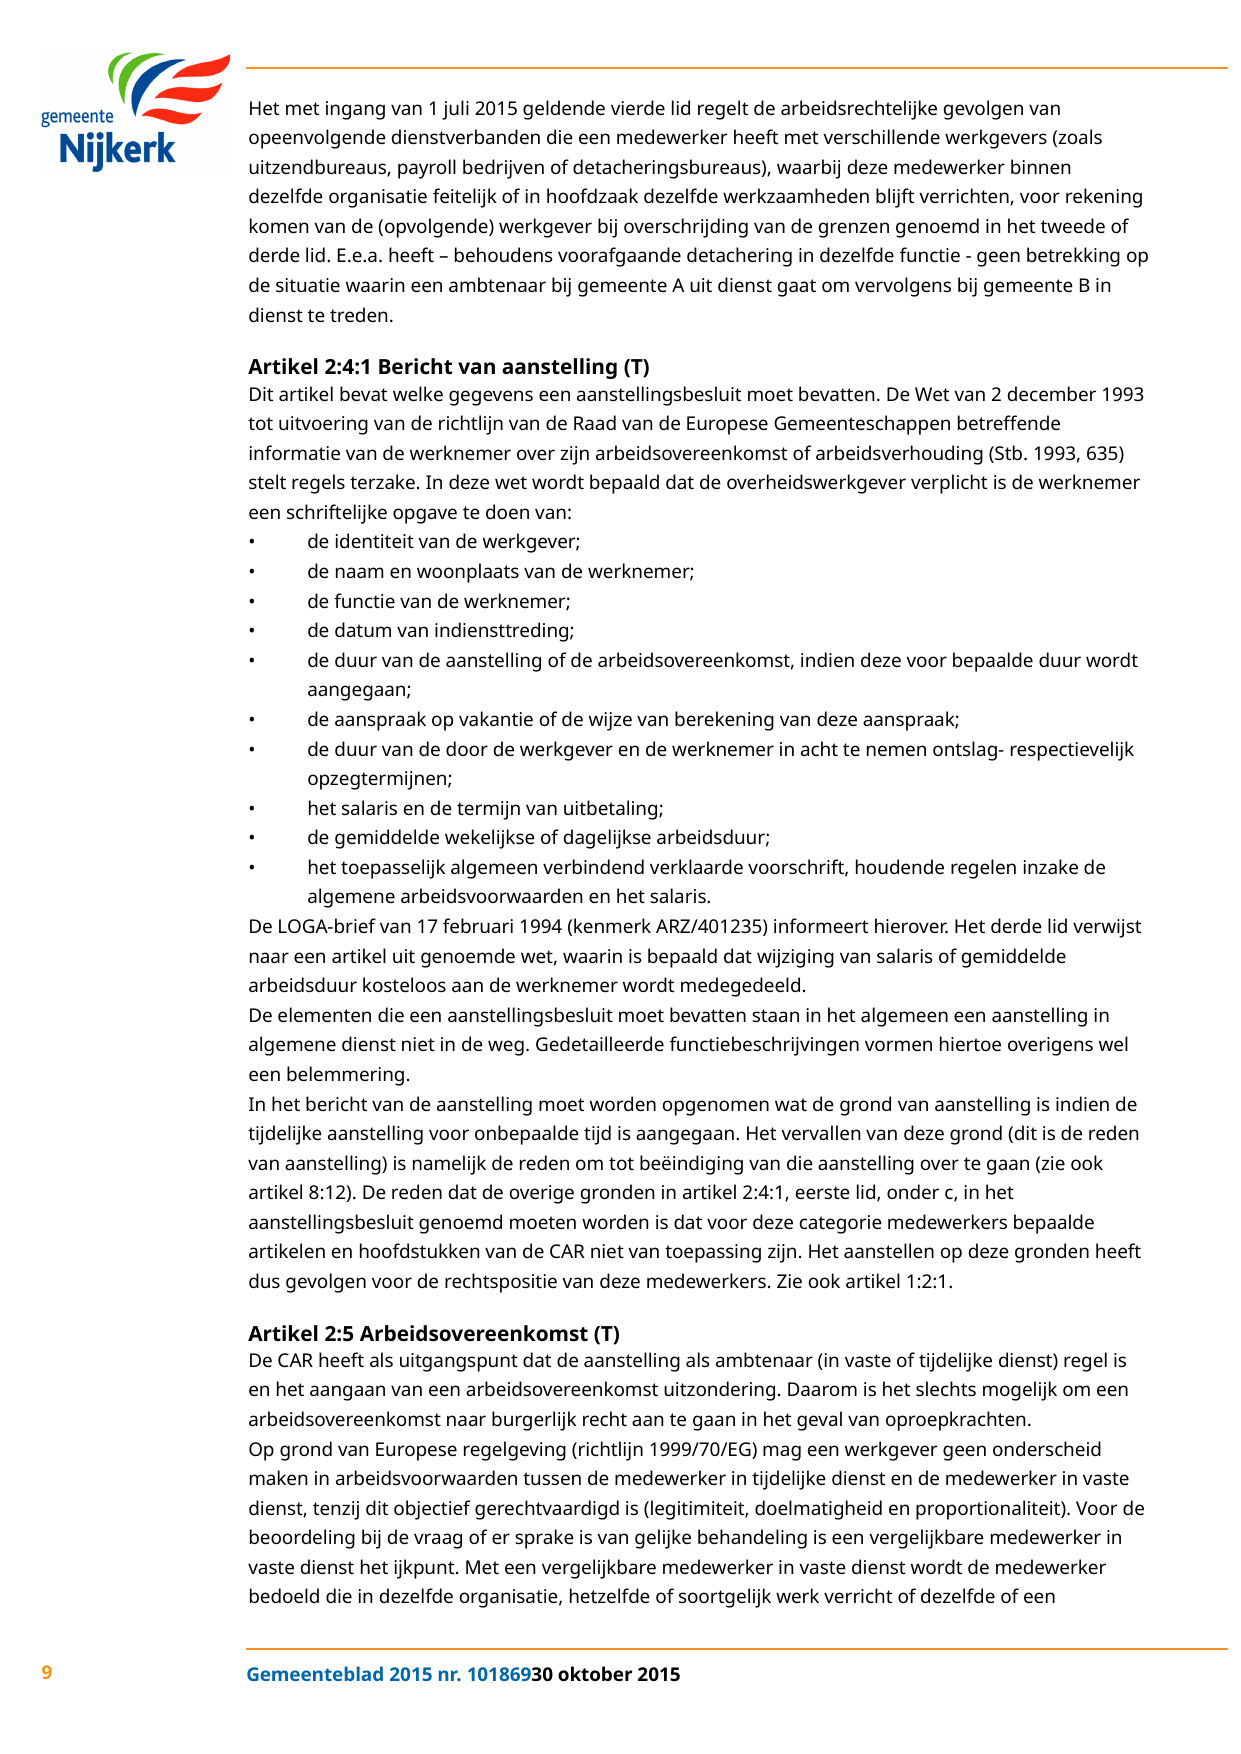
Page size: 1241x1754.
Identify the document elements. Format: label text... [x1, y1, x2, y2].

text Artikel 2:4:1 Bericht van aanstelling (T) [248, 352, 1152, 381]
picture [41, 47, 231, 172]
list het toepasselijk algemeen verbindend verklaarde voorschrift, houdende regelen inzake de algemene arbeidsvoorwaarden en het salaris. [248, 854, 1152, 909]
list de naam en woonplaats van de werknemer; [248, 558, 1152, 584]
list de identiteit van de werkgever; [248, 529, 1152, 554]
list de duur van de door de werkgever en de werknemer in acht te nemen ontslag- respectievelijk opzegtermijnen; [248, 736, 1152, 791]
list de gemiddelde wekelijkse of dagelijkse arbeidsduur; [248, 824, 1152, 850]
text Op grond van Europese regelgeving (richtlijn 1999/70/EG) mag een werkgever geen onderscheid maken in arbeidsvoorwaarden tussen de medewerker in tijdelijke dienst en de medewerker in vaste dienst, tenzij dit objectief gerechtvaardigd is (legitimiteit, doelmatigheid en proportionaliteit). Voor de beoordeling bij de vraag of er sprake is van gelijke behandeling is een vergelijkbare medewerker in vaste dienst het ijkpunt. Met een vergelijkbare medewerker in vaste dienst wordt de medewerker bedoeld die in dezelfde organisatie, hetzelfde of soortgelijk werk verricht of dezelfde of een [248, 1436, 1152, 1609]
text De LOGA-brief van 17 februari 1994 (kenmerk ARZ/401235) informeert hierover. Het derde lid verwijst naar een artikel uit genoemde wet, waarin is bepaald dat wijziging van salaris of gemiddelde arbeidsduur kosteloos aan de werknemer wordt medegedeeld. [248, 913, 1152, 998]
list het salaris en de termijn van uitbetaling; [248, 795, 1152, 821]
text De elementen die een aanstellingsbesluit moet bevatten staan in het algemeen een aanstelling in algemene dienst niet in de weg. Gedetailleerde functiebeschrijvingen vormen hiertoe overigens wel een belemmering. [248, 1002, 1152, 1087]
text Artikel 2:5 Arbeidsovereenkomst (T) [248, 1319, 1152, 1347]
list de functie van de werknemer; [248, 588, 1152, 613]
list de duur van de aanstelling of de arbeidsovereenkomst, indien deze voor bepaalde duur wordt aangegaan; [248, 647, 1152, 702]
text Dit artikel bevat welke gegevens een aanstellingsbesluit moet bevatten. De Wet van 2 december 1993 tot uitvoering van de richtlijn van de Raad van de Europese Gemeenteschappen betreffende informatie van de werknemer over zijn arbeidsovereenkomst of arbeidsverhouding (Stb. 1993, 635) stelt regels terzake. In deze wet wordt bepaald dat de overheidswerkgever verplicht is de werknemer een schriftelijke opgave te doen van: [248, 381, 1152, 525]
list de aanspraak op vakantie of de wijze van berekening van deze aanspraak; [248, 706, 1152, 732]
text Het met ingang van 1 juli 2015 geldende vierde lid regelt de arbeidsrechtelijke gevolgen van opeenvolgende dienstverbanden die een medewerker heeft met verschillende werkgevers (zoals uitzendbureaus, payroll bedrijven of detacheringsbureaus), waarbij deze medewerker binnen dezelfde organisatie feitelijk of in hoofdzaak dezelfde werkzaamheden blijft verrichten, voor rekening komen van de (opvolgende) werkgever bij overschrijding van de grenzen genoemd in het tweede of derde lid. E.e.a. heeft – behoudens voorafgaande detachering in dezelfde functie - geen betrekking op de situatie waarin een ambtenaar bij gemeente A uit dienst gaat om vervolgens bij gemeente B in dienst te treden. [248, 95, 1152, 328]
text In het bericht van de aanstelling moet worden opgenomen wat de grond van aanstelling is indien de tijdelijke aanstelling voor onbepaalde tijd is aangegaan. Het vervallen van deze grond (dit is de reden van aanstelling) is namelijk de reden om tot beëindiging van die aanstelling over te gaan (zie ook artikel 8:12). De reden dat de overige gronden in artikel 2:4:1, eerste lid, onder c, in het aanstellingsbesluit genoemd moeten worden is dat voor deze categorie medewerkers bepaalde artikelen en hoofdstukken van de CAR niet van toepassing zijn. Het aanstellen op deze gronden heeft dus gevolgen voor de rechtspositie van deze medewerkers. Zie ook artikel 1:2:1. [248, 1091, 1152, 1294]
list de datum van indiensttreding; [248, 617, 1152, 643]
text De CAR heeft als uitgangspunt dat de aanstelling als ambtenaar (in vaste of tijdelijke dienst) regel is en het aangaan van een arbeidsovereenkomst uitzondering. Daarom is het slechts mogelijk om een arbeidsovereenkomst naar burgerlijk recht aan te gaan in het geval van oproepkrachten. [248, 1347, 1152, 1432]
